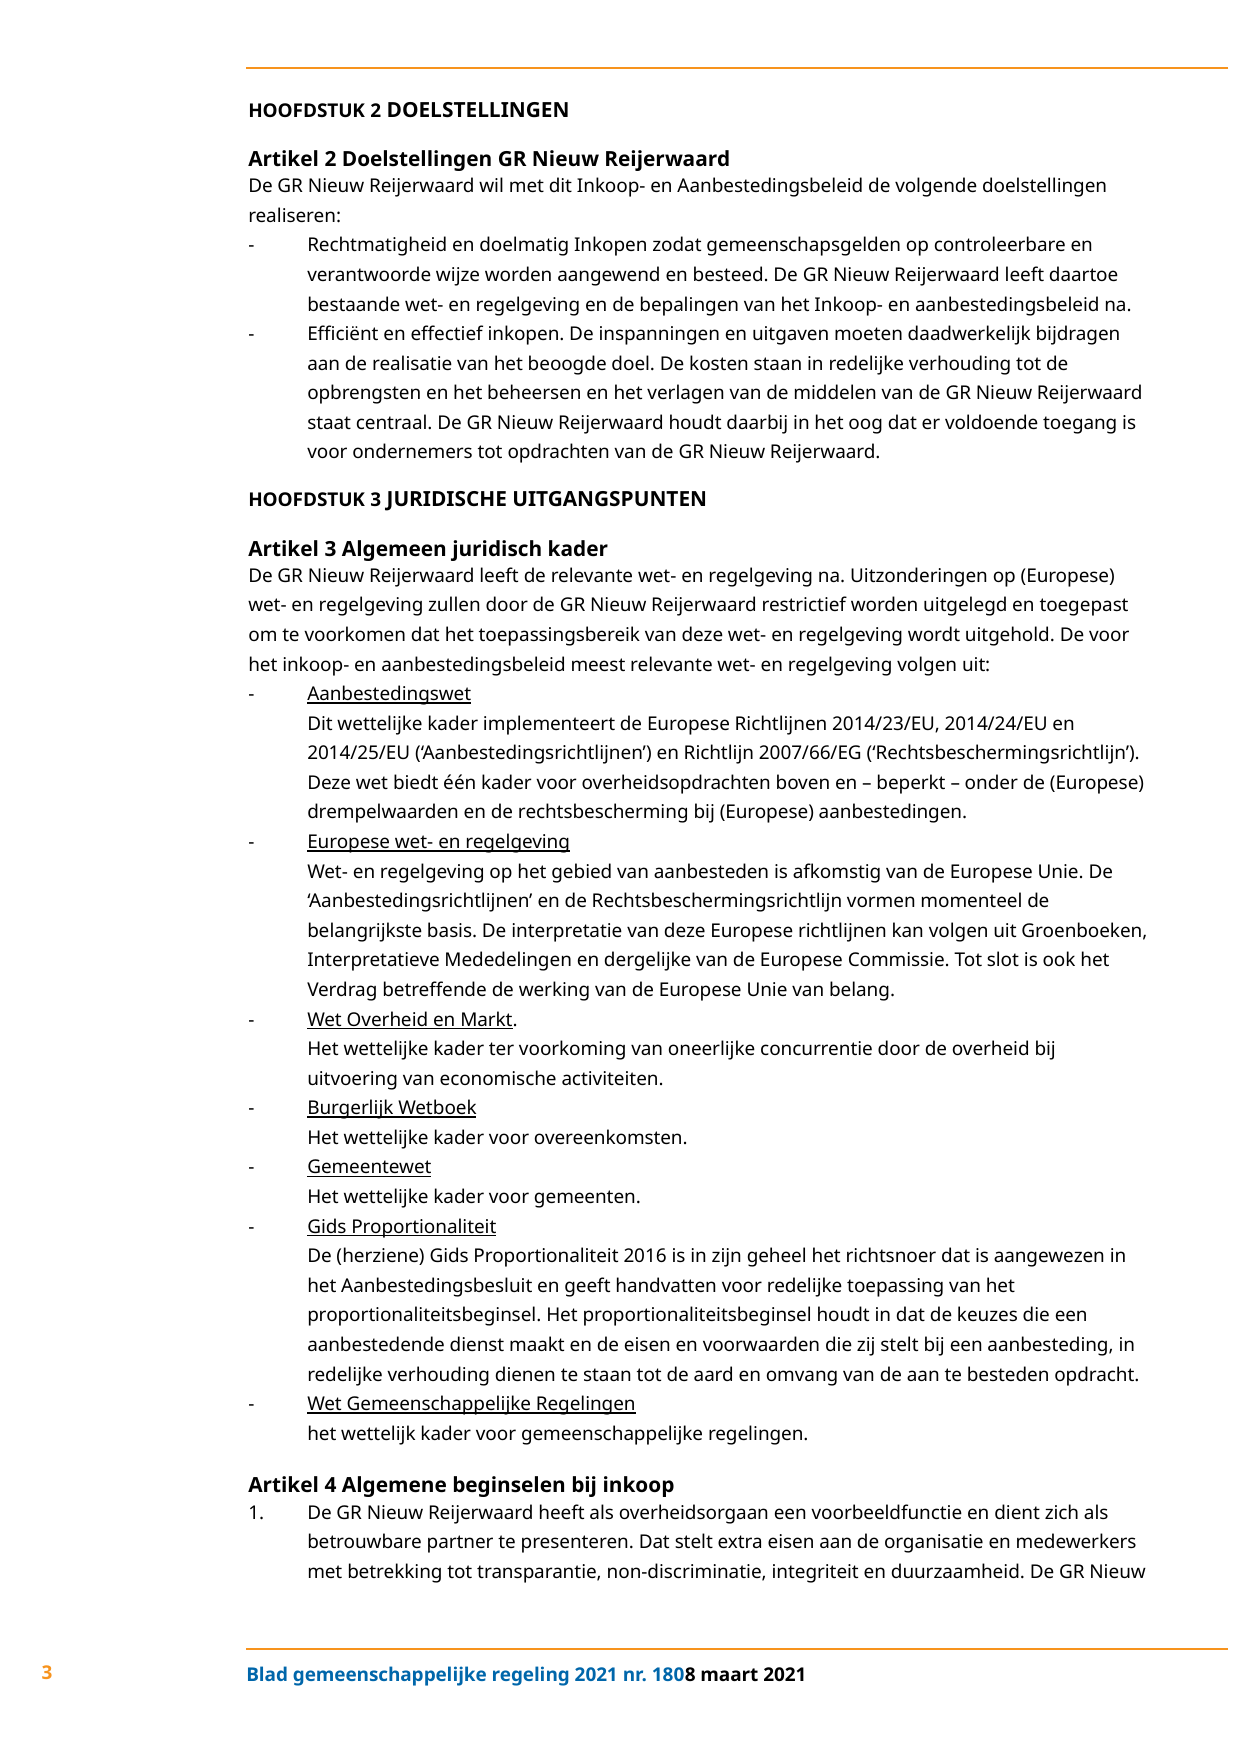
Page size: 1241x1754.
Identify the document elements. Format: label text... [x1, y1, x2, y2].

text Artikel 4 Algemene beginselen bij inkoop [248, 1470, 1152, 1499]
list Het wettelijke kader ter voorkoming van oneerlijke concurrentie door de overheid bij uitvoering van economische activiteiten. [248, 1035, 1152, 1091]
list Dit wettelijke kader implementeert de Europese Richtlijnen 2014/23/EU, 2014/24/EU en 2014/25/EU (‘Aanbestedingsrichtlijnen’) en Richtlijn 2007/66/EG (‘Rechtsbeschermingsrichtlijn’). Deze wet biedt één kader voor overheidsopdrachten boven en – beperkt – onder de (Europese) drempelwaarden en de rechtsbescherming bij (Europese) aanbestedingen. [248, 710, 1152, 824]
list Rechtmatigheid en doelmatig Inkopen zodat gemeenschapsgelden op controleerbare en verantwoorde wijze worden aangewend en besteed. De GR Nieuw Reijerwaard leeft daartoe bestaande wet- en regelgeving en de bepalingen van het Inkoop- en aanbestedingsbeleid na. [248, 232, 1152, 317]
list Efficiënt en effectief inkopen. De inspanningen en uitgaven moeten daadwerkelijk bijdragen aan de realisatie van het beoogde doel. De kosten staan in redelijke verhouding tot de opbrengsten en het beheersen en het verlagen van de middelen van de GR Nieuw Reijerwaard staat centraal. De GR Nieuw Reijerwaard houdt daarbij in het oog dat er voldoende toegang is voor ondernemers tot opdrachten van de GR Nieuw Reijerwaard. [248, 320, 1152, 464]
list het wettelijk kader voor gemeenschappelijke regelingen. [248, 1420, 1152, 1446]
text HOOFDSTUK 3 JURIDISCHE UITGANGSPUNTEN [248, 484, 1152, 513]
list Wet Gemeenschappelijke Regelingen [248, 1390, 1152, 1416]
list Europese wet- en regelgeving [248, 828, 1152, 854]
text De GR Nieuw Reijerwaard leeft de relevante wet- en regelgeving na. Uitzonderingen op (Europese) wet- en regelgeving zullen door de GR Nieuw Reijerwaard restrictief worden uitgelegd en toegepast om te voorkomen dat het toepassingsbereik van deze wet- en regelgeving wordt uitgehold. De voor het inkoop- en aanbestedingsbeleid meest relevante wet- en regelgeving volgen uit: [248, 562, 1152, 677]
picture [41, 47, 231, 172]
list De GR Nieuw Reijerwaard heeft als overheidsorgaan een voorbeeldfunctie en dient zich als betrouwbare partner te presenteren. Dat stelt extra eisen aan de organisatie en medewerkers met betrekking tot transparantie, non-discriminatie, integriteit en duurzaamheid. De GR Nieuw [248, 1499, 1152, 1584]
list Gids Proportionaliteit [248, 1213, 1152, 1239]
text HOOFDSTUK 2 DOELSTELLINGEN [248, 95, 1152, 123]
list Burgerlijk Wetboek [248, 1094, 1152, 1120]
text Artikel 2 Doelstellingen GR Nieuw Reijerwaard [248, 144, 1152, 172]
list Wet- en regelgeving op het gebied van aanbesteden is afkomstig van de Europese Unie. De ‘Aanbestedingsrichtlijnen’ en de Rechtsbeschermingsrichtlijn vormen momenteel de belangrijkste basis. De interpretatie van deze Europese richtlijnen kan volgen uit Groenboeken, Interpretatieve Mededelingen en dergelijke van de Europese Commissie. Tot slot is ook het Verdrag betreffende de werking van de Europese Unie van belang. [248, 858, 1152, 1002]
list Het wettelijke kader voor gemeenten. [248, 1183, 1152, 1209]
list Wet Overheid en Markt. [248, 1006, 1152, 1032]
list Gemeentewet [248, 1154, 1152, 1179]
text De GR Nieuw Reijerwaard wil met dit Inkoop- en Aanbestedingsbeleid de volgende doelstellingen realiseren: [248, 172, 1152, 228]
list Aanbestedingswet [248, 680, 1152, 706]
list Het wettelijke kader voor overeenkomsten. [248, 1124, 1152, 1150]
list De (herziene) Gids Proportionaliteit 2016 is in zijn geheel het richtsnoer dat is aangewezen in het Aanbestedingsbesluit en geeft handvatten voor redelijke toepassing van het proportionaliteitsbeginsel. Het proportionaliteitsbeginsel houdt in dat de keuzes die een aanbestedende dienst maakt en de eisen en voorwaarden die zij stelt bij een aanbesteding, in redelijke verhouding dienen te staan tot de aard en omvang van de aan te besteden opdracht. [248, 1242, 1152, 1387]
text Artikel 3 Algemeen juridisch kader [248, 534, 1152, 562]
